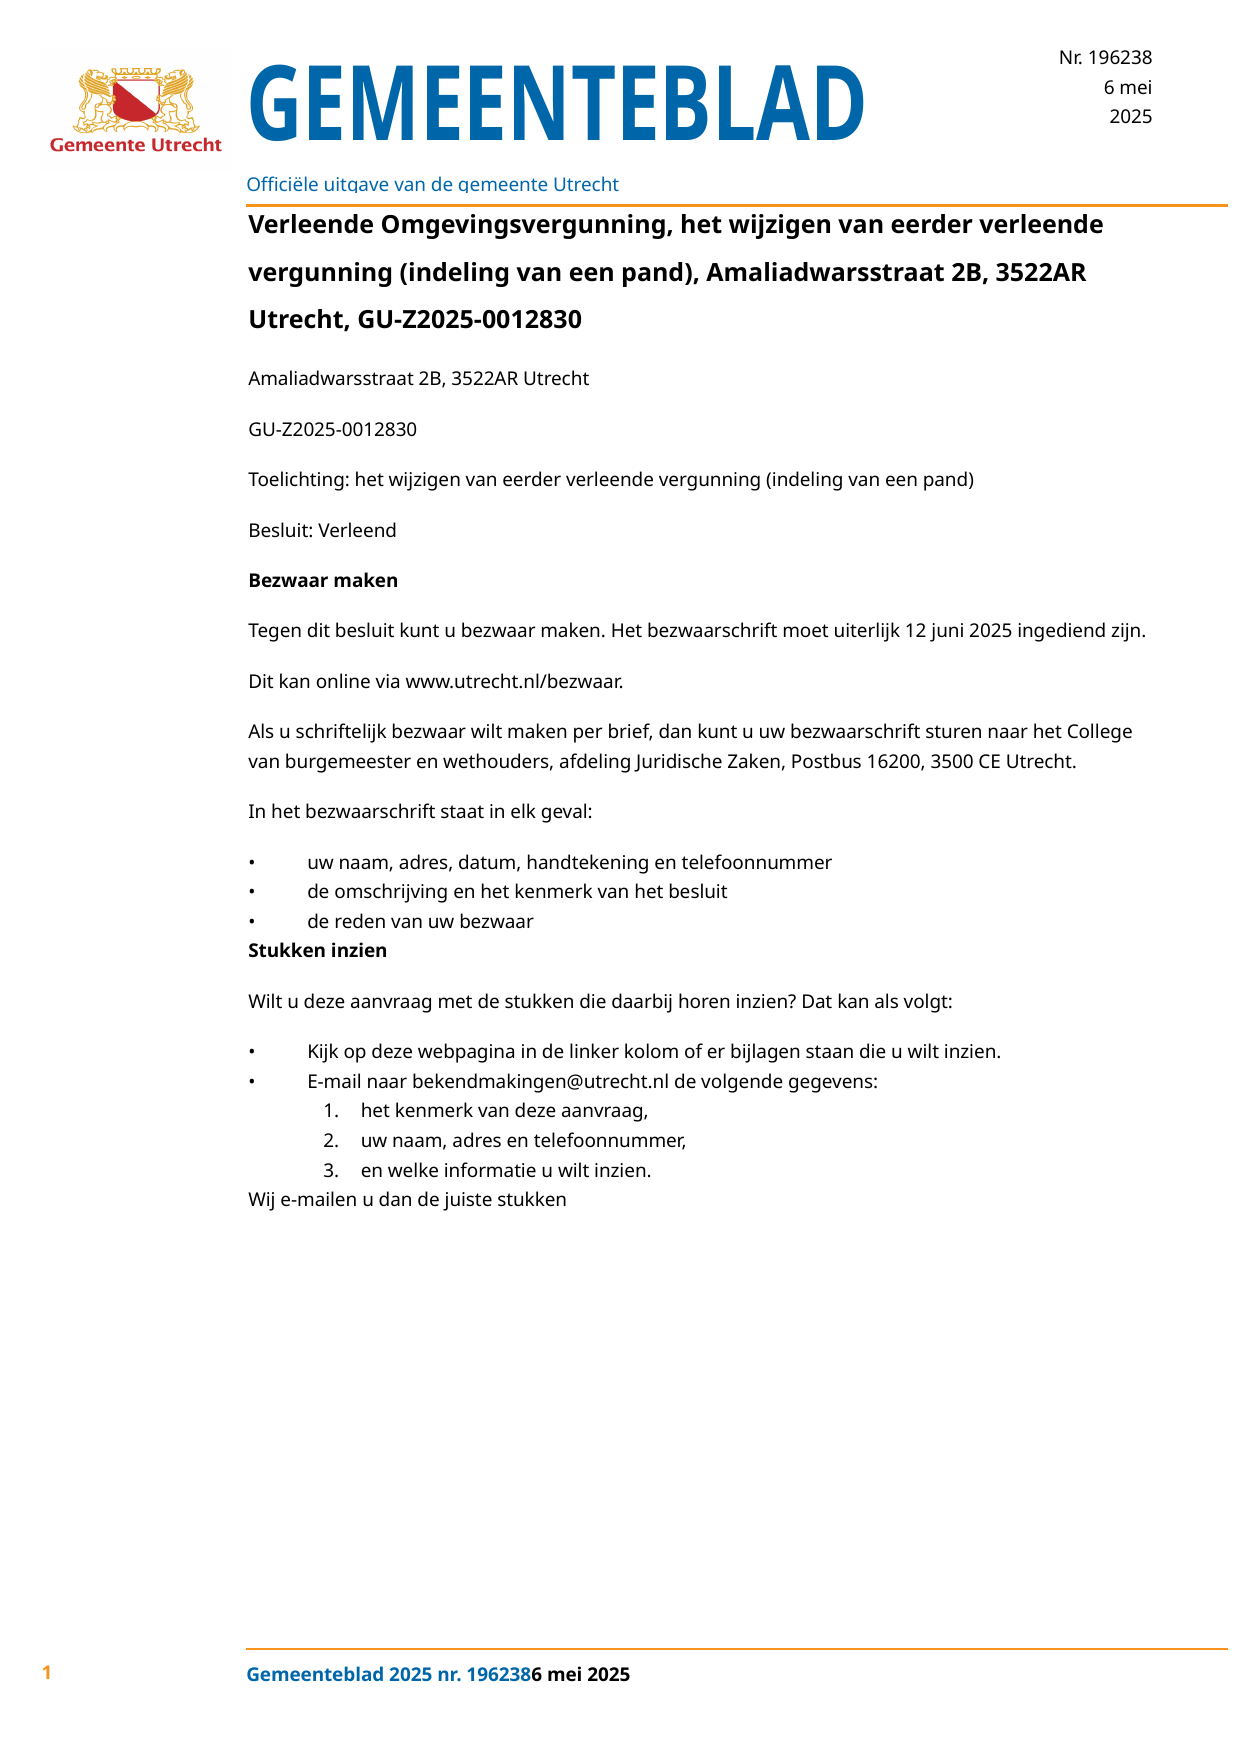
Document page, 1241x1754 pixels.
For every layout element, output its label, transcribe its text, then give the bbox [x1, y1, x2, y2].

list uw naam, adres en telefoonnummer, [323, 1127, 1152, 1153]
text Amaliadwarsstraat 2B, 3522AR Utrecht [248, 366, 1152, 391]
list uw naam, adres, datum, handtekening en telefoonnummer [248, 849, 1152, 874]
list en welke informatie u wilt inzien. [323, 1157, 1152, 1182]
text Als u schriftelijk bezwaar wilt maken per brief, dan kunt u uw bezwaarschrift sturen naar het College van burgemeester en wethouders, afdeling Juridische Zaken, Postbus 16200, 3500 CE Utrecht. [248, 718, 1152, 774]
list het kenmerk van deze aanvraag, [323, 1098, 1152, 1123]
text GU-Z2025-0012830 [248, 416, 1152, 442]
text Toelichting: het wijzigen van eerder verleende vergunning (indeling van een pand) [248, 466, 1152, 492]
text Verleende Omgevingsvergunning, het wijzigen van eerder verleende vergunning (indeling van een pand), Amaliadwarsstraat 2B, 3522AR Utrecht, GU-Z2025-0012830 [248, 207, 1152, 336]
text Wij e-mailen u dan de juiste stukken [248, 1186, 1152, 1212]
text Wilt u deze aanvraag met de stukken die daarbij horen inzien? Dat kan als volgt: [248, 988, 1152, 1014]
list E-mail naar bekendmakingen@utrecht.nl de volgende gegevens: [248, 1068, 1152, 1094]
picture [41, 47, 231, 172]
list Kijk op deze webpagina in de linker kolom of er bijlagen staan die u wilt inzien. [248, 1038, 1152, 1064]
text In het bezwaarschrift staat in elk geval: [248, 798, 1152, 824]
text Besluit: Verleend [248, 517, 1152, 542]
text Stukken inzien [248, 938, 1152, 963]
text Tegen dit besluit kunt u bezwaar maken. Het bezwaarschrift moet uiterlijk 12 juni 2025 ingediend zijn. [248, 618, 1152, 643]
list de reden van uw bezwaar [248, 908, 1152, 934]
text Bezwaar maken [248, 567, 1152, 593]
list de omschrijving en het kenmerk van het besluit [248, 878, 1152, 904]
text Dit kan online via www.utrecht.nl/bezwaar. [248, 668, 1152, 694]
